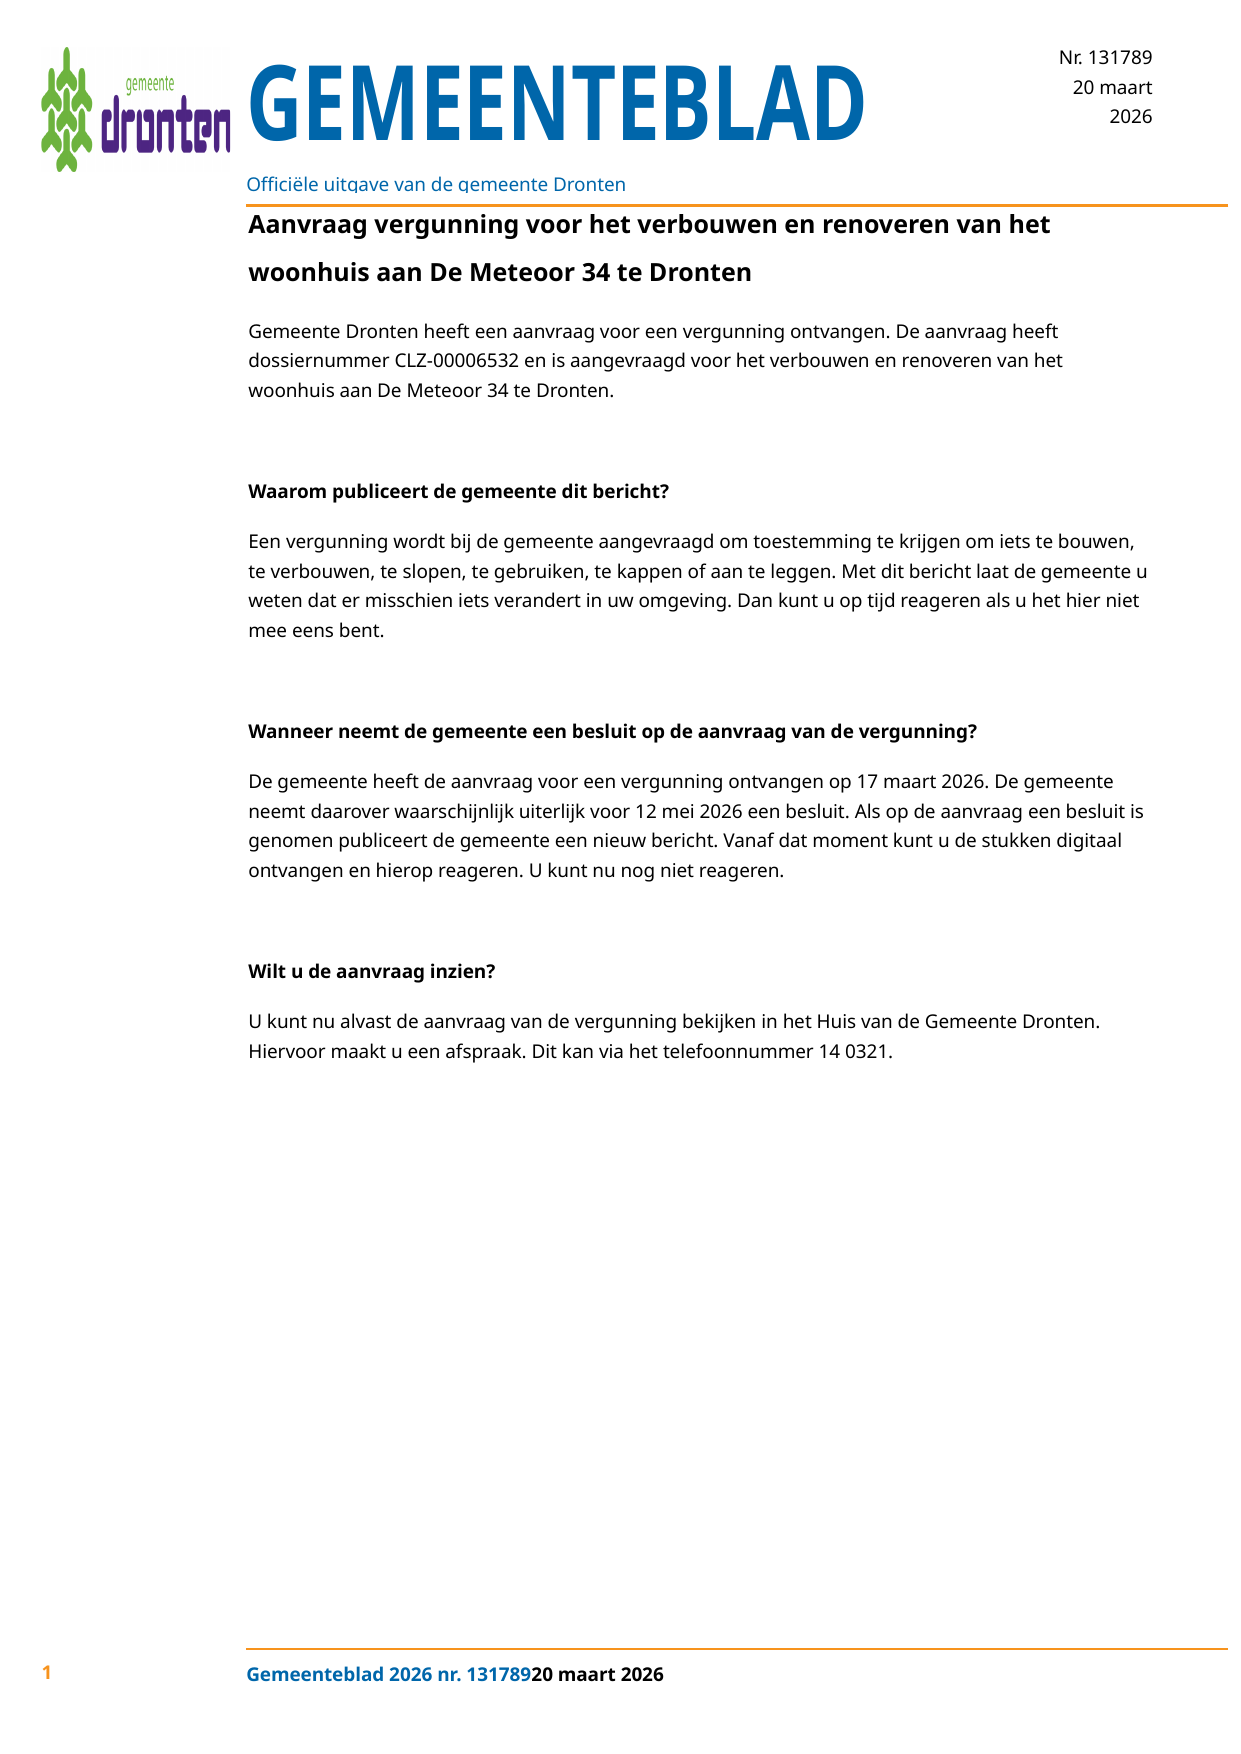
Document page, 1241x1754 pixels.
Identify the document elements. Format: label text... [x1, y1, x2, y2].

text Wanneer neemt de gemeente een besluit op de aanvraag van de vergunning? [248, 718, 1152, 744]
text Een vergunning wordt bij de gemeente aangevraagd om toestemming te krijgen om iets te bouwen, te verbouwen, te slopen, te gebruiken, te kappen of aan te leggen. Met dit bericht laat de gemeente u weten dat er misschien iets verandert in uw omgeving. Dan kunt u op tijd reageren als u het hier niet mee eens bent. [248, 528, 1152, 643]
text Waarom publiceert de gemeente dit bericht? [248, 478, 1152, 504]
picture [41, 47, 231, 172]
text De gemeente heeft de aanvraag voor een vergunning ontvangen op 17 maart 2026. De gemeente neemt daarover waarschijnlijk uiterlijk voor 12 mei 2026 een besluit. Als op de aanvraag een besluit is genomen publiceert de gemeente een nieuw bericht. Vanaf dat moment kunt u de stukken digitaal ontvangen en hierop reageren. U kunt nu nog niet reageren. [248, 768, 1152, 883]
text Wilt u de aanvraag inzien? [248, 958, 1152, 984]
text Aanvraag vergunning voor het verbouwen en renoveren van het woonhuis aan De Meteoor 34 te Dronten [248, 207, 1152, 288]
text Gemeente Dronten heeft een aanvraag voor een vergunning ontvangen. De aanvraag heeft dossiernummer CLZ-00006532 en is aangevraagd voor het verbouwen en renoveren van het woonhuis aan De Meteoor 34 te Dronten. [248, 318, 1152, 403]
text U kunt nu alvast de aanvraag van de vergunning bekijken in het Huis van de Gemeente Dronten. Hiervoor maakt u een afspraak. Dit kan via het telefoonnummer 14 0321. [248, 1008, 1152, 1064]
